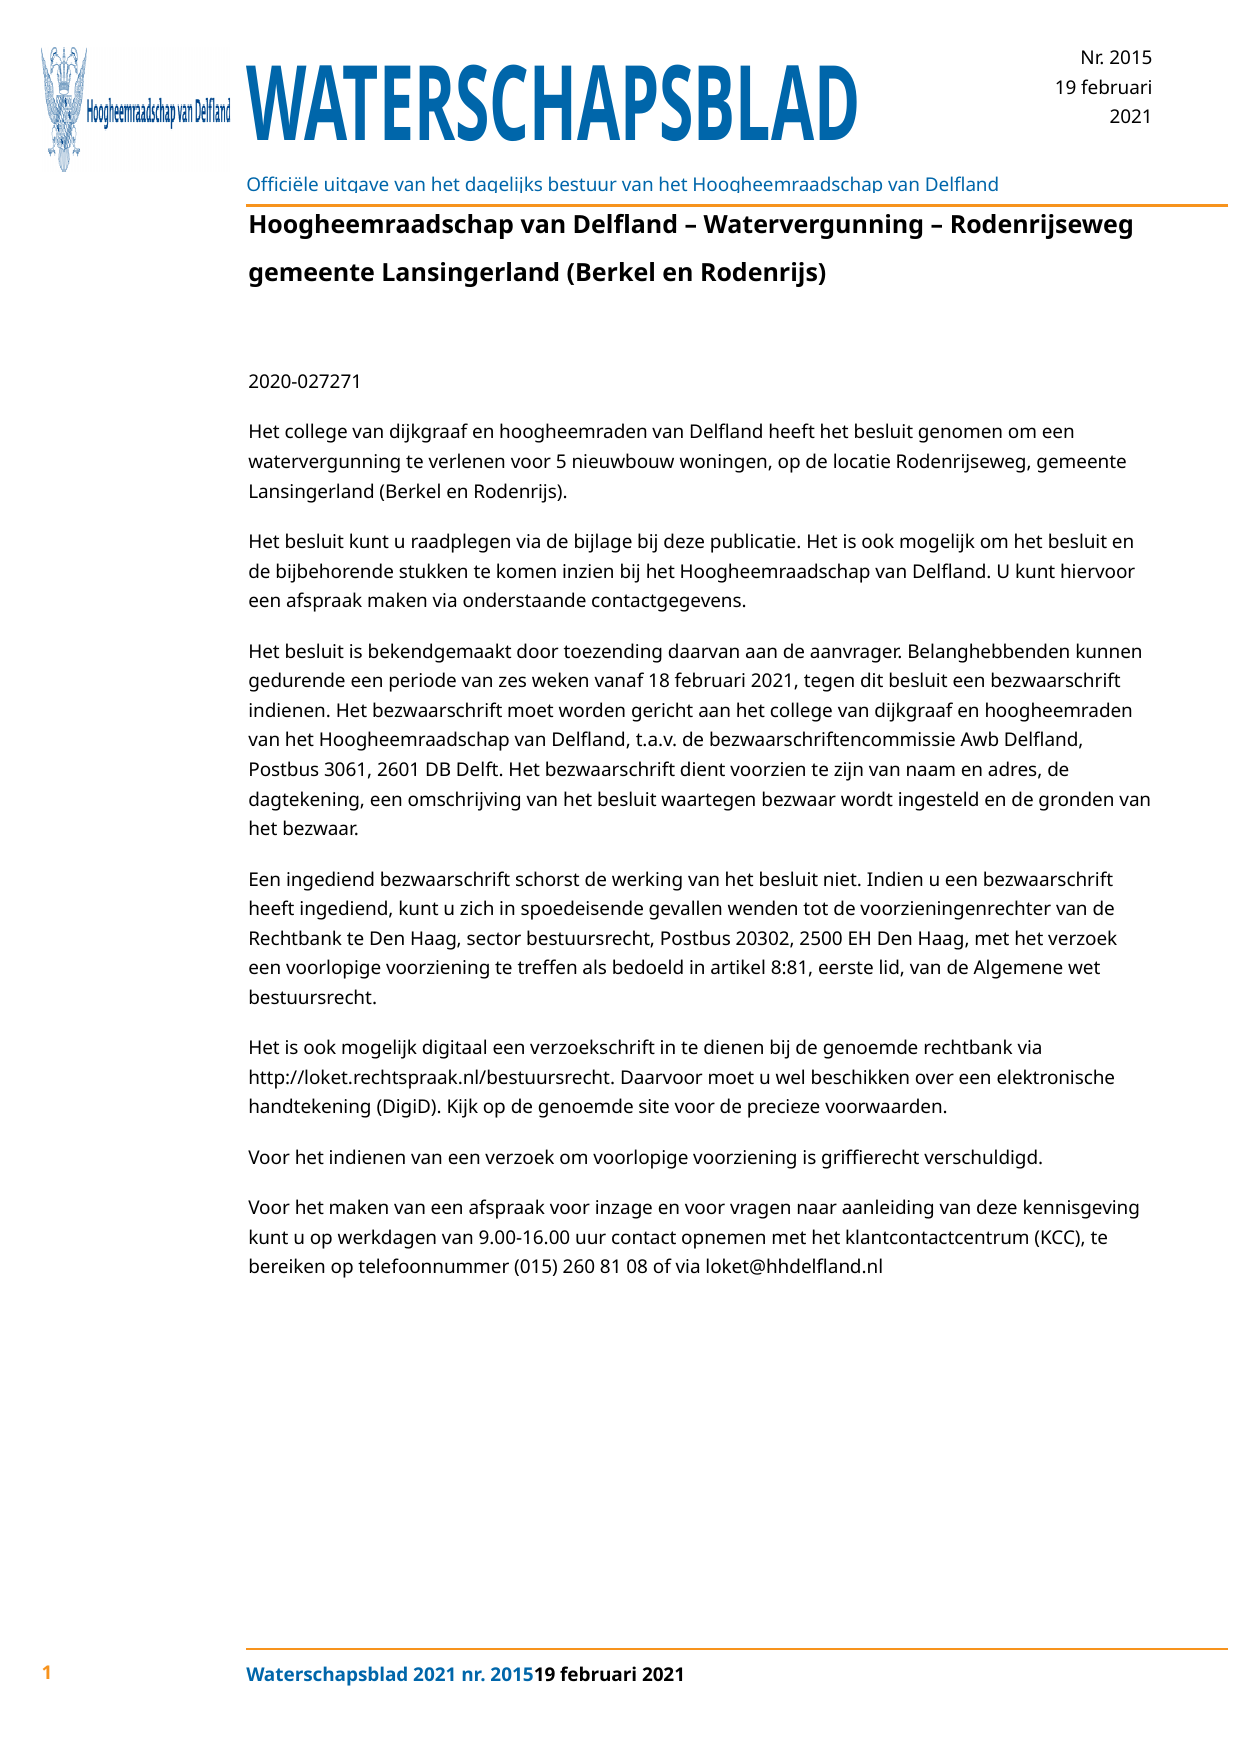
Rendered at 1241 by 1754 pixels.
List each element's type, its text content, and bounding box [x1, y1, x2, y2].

text Een ingediend bezwaarschrift schorst de werking van het besluit niet. Indien u een bezwaarschrift heeft ingediend, kunt u zich in spoedeisende gevallen wenden tot de voorzieningenrechter van de Rechtbank te Den Haag, sector bestuursrecht, Postbus 20302, 2500 EH Den Haag, met het verzoek een voorlopige voorziening te treffen als bedoeld in artikel 8:81, eerste lid, van de Algemene wet bestuursrecht. [248, 866, 1152, 1010]
text Het is ook mogelijk digitaal een verzoekschrift in te dienen bij de genoemde rechtbank via http://loket.rechtspraak.nl/bestuursrecht. Daarvoor moet u wel beschikken over een elektronische handtekening (DigiD). Kijk op de genoemde site voor de precieze voorwaarden. [248, 1034, 1152, 1119]
text Voor het maken van een afspraak voor inzage en voor vragen naar aanleiding van deze kennisgeving kunt u op werkdagen van 9.00-16.00 uur contact opnemen met het klantcontactcentrum (KCC), te bereiken op telefoonnummer (015) 260 81 08 of via loket@hhdelfland.nl [248, 1194, 1152, 1279]
text 2020-027271 [248, 368, 1152, 394]
text Het besluit kunt u raadplegen via de bijlage bij deze publicatie. Het is ook mogelijk om het besluit en de bijbehorende stukken te komen inzien bij het Hoogheemraadschap van Delfland. U kunt hiervoor een afspraak maken via onderstaande contactgegevens. [248, 528, 1152, 613]
picture [41, 47, 231, 172]
text Het college van dijkgraaf en hoogheemraden van Delfland heeft het besluit genomen om een watervergunning te verlenen voor 5 nieuwbouw woningen, op de locatie Rodenrijseweg, gemeente Lansingerland (Berkel en Rodenrijs). [248, 419, 1152, 504]
text Het besluit is bekendgemaakt door toezending daarvan aan de aanvrager. Belanghebbenden kunnen gedurende een periode van zes weken vanaf 18 februari 2021, tegen dit besluit een bezwaarschrift indienen. Het bezwaarschrift moet worden gericht aan het college van dijkgraaf en hoogheemraden van het Hoogheemraadschap van Delfland, t.a.v. de bezwaarschriftencommissie Awb Delfland, Postbus 3061, 2601 DB Delft. Het bezwaarschrift dient voorzien te zijn van naam en adres, de dagtekening, een omschrijving van het besluit waartegen bezwaar wordt ingesteld en de gronden van het bezwaar. [248, 638, 1152, 841]
text Hoogheemraadschap van Delfland – Watervergunning – Rodenrijseweg gemeente Lansingerland (Berkel en Rodenrijs) [248, 207, 1152, 288]
text Voor het indienen van een verzoek om voorlopige voorziening is griffierecht verschuldigd. [248, 1144, 1152, 1170]
